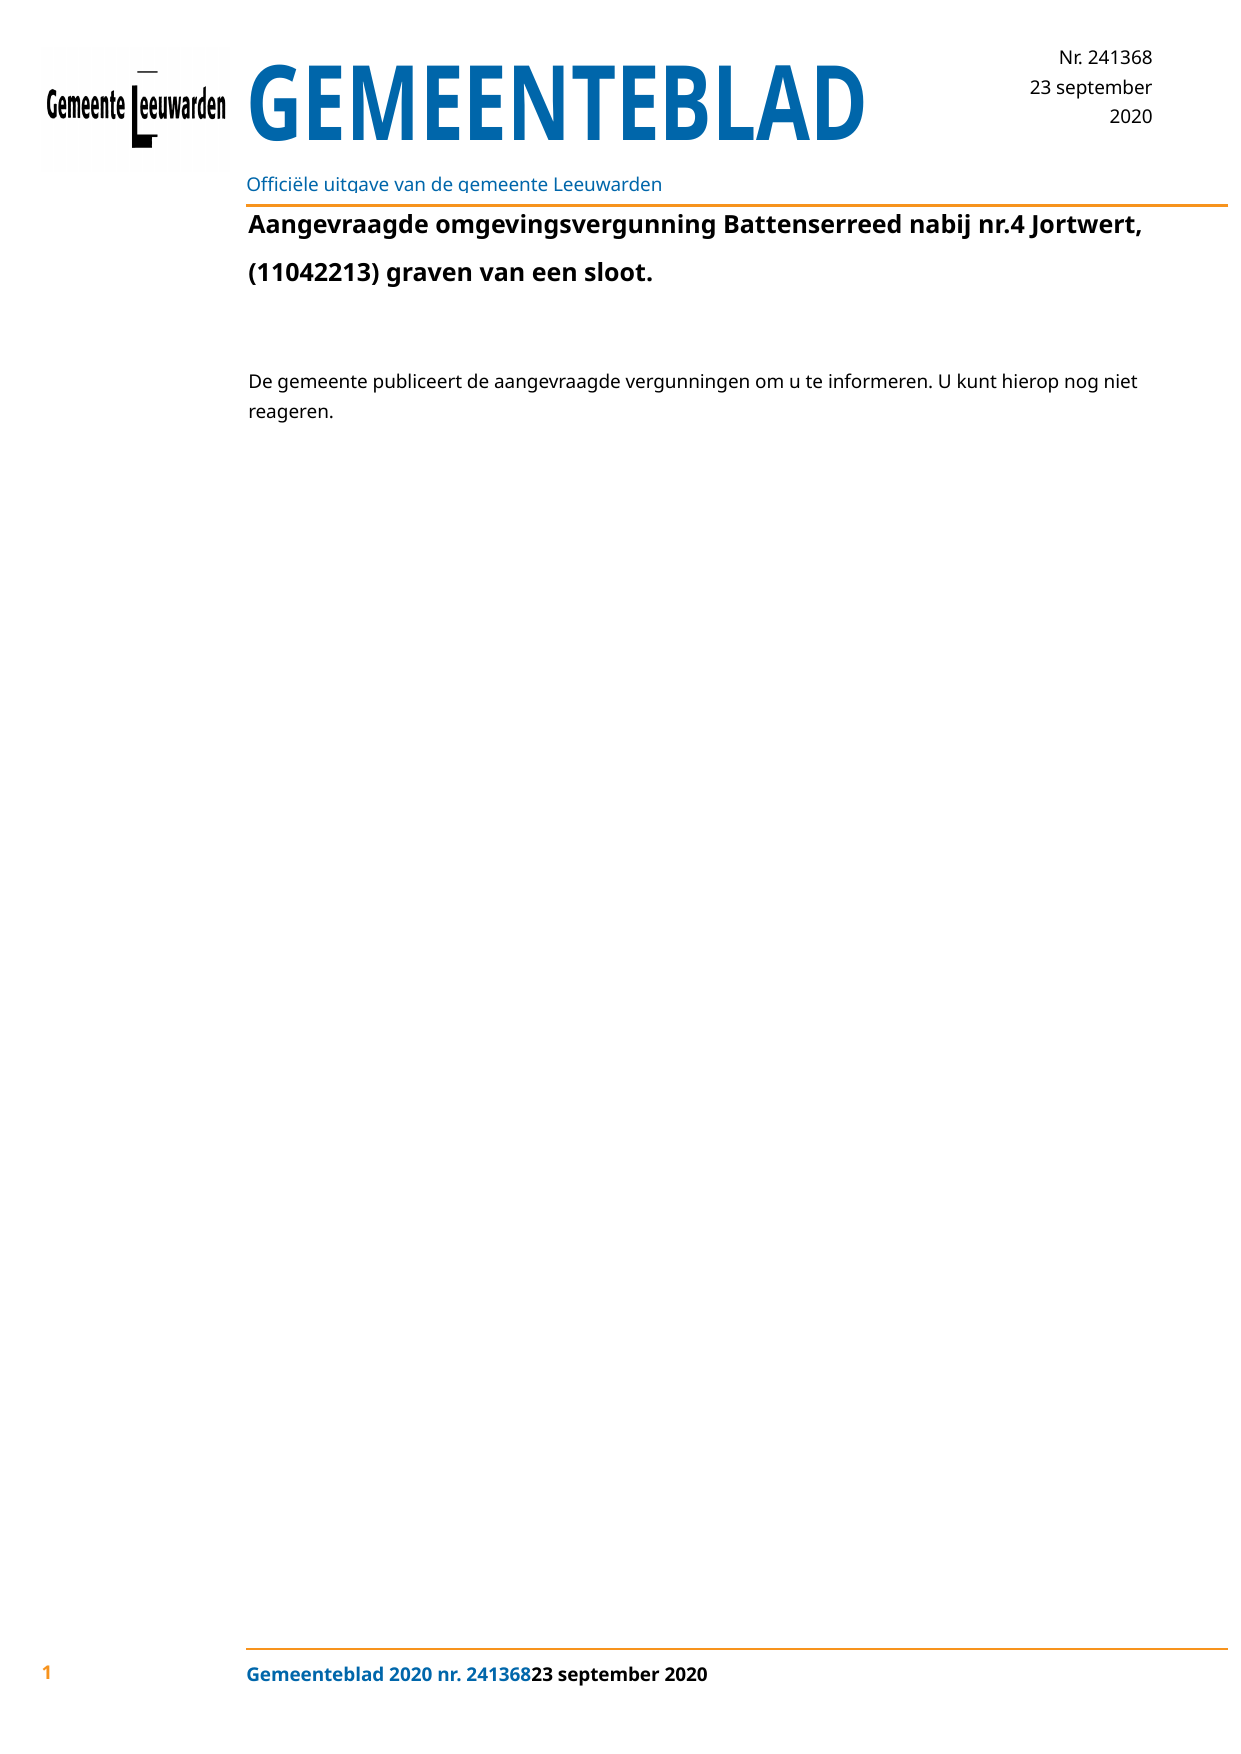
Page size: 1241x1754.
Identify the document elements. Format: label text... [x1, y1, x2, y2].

text Aangevraagde omgevingsvergunning Battenserreed nabij nr.4 Jortwert, (11042213) graven van een sloot. [248, 207, 1152, 288]
text De gemeente publiceert de aangevraagde vergunningen om u te informeren. U kunt hierop nog niet reageren. [248, 368, 1152, 424]
picture [41, 47, 231, 172]
